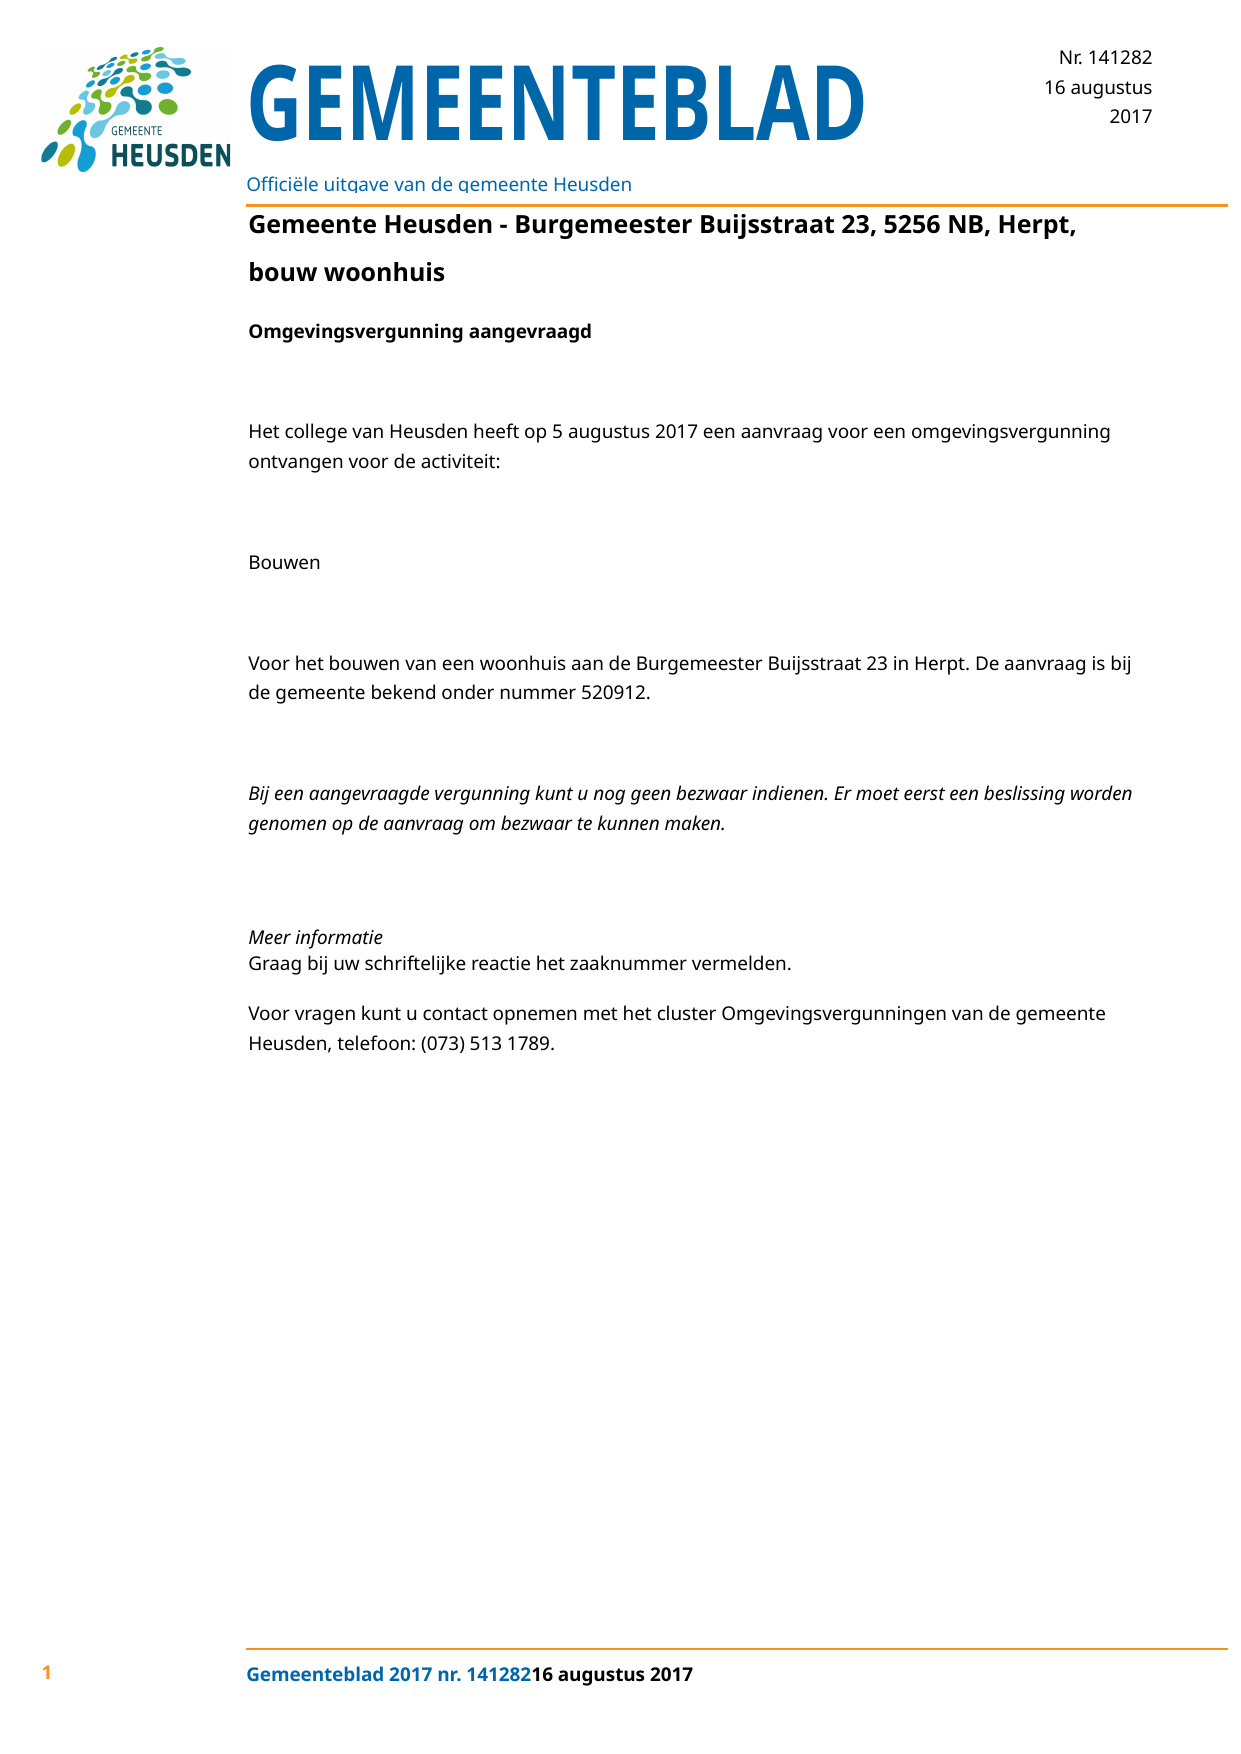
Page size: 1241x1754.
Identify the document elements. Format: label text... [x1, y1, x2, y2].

text Meer informatie [248, 924, 1152, 950]
text Omgevingsvergunning aangevraagd [248, 318, 1152, 344]
text Graag bij uw schriftelijke reactie het zaaknummer vermelden. [248, 950, 1152, 976]
picture [41, 47, 231, 172]
text Bij een aangevraagde vergunning kunt u nog geen bezwaar indienen. Er moet eerst een beslissing worden genomen op de aanvraag om bezwaar te kunnen maken. [248, 780, 1152, 836]
text Voor het bouwen van een woonhuis aan de Burgemeester Buijsstraat 23 in Herpt. De aanvraag is bij de gemeente bekend onder nummer 520912. [248, 650, 1152, 705]
text Voor vragen kunt u contact opnemen met het cluster Omgevingsvergunningen van de gemeente Heusden, telefoon: (073) 513 1789. [248, 1001, 1152, 1056]
text Gemeente Heusden - Burgemeester Buijsstraat 23, 5256 NB, Herpt, bouw woonhuis [248, 207, 1152, 288]
text Het college van Heusden heeft op 5 augustus 2017 een aanvraag voor een omgevingsvergunning ontvangen voor de activiteit: [248, 419, 1152, 474]
text Bouwen [248, 549, 1152, 575]
